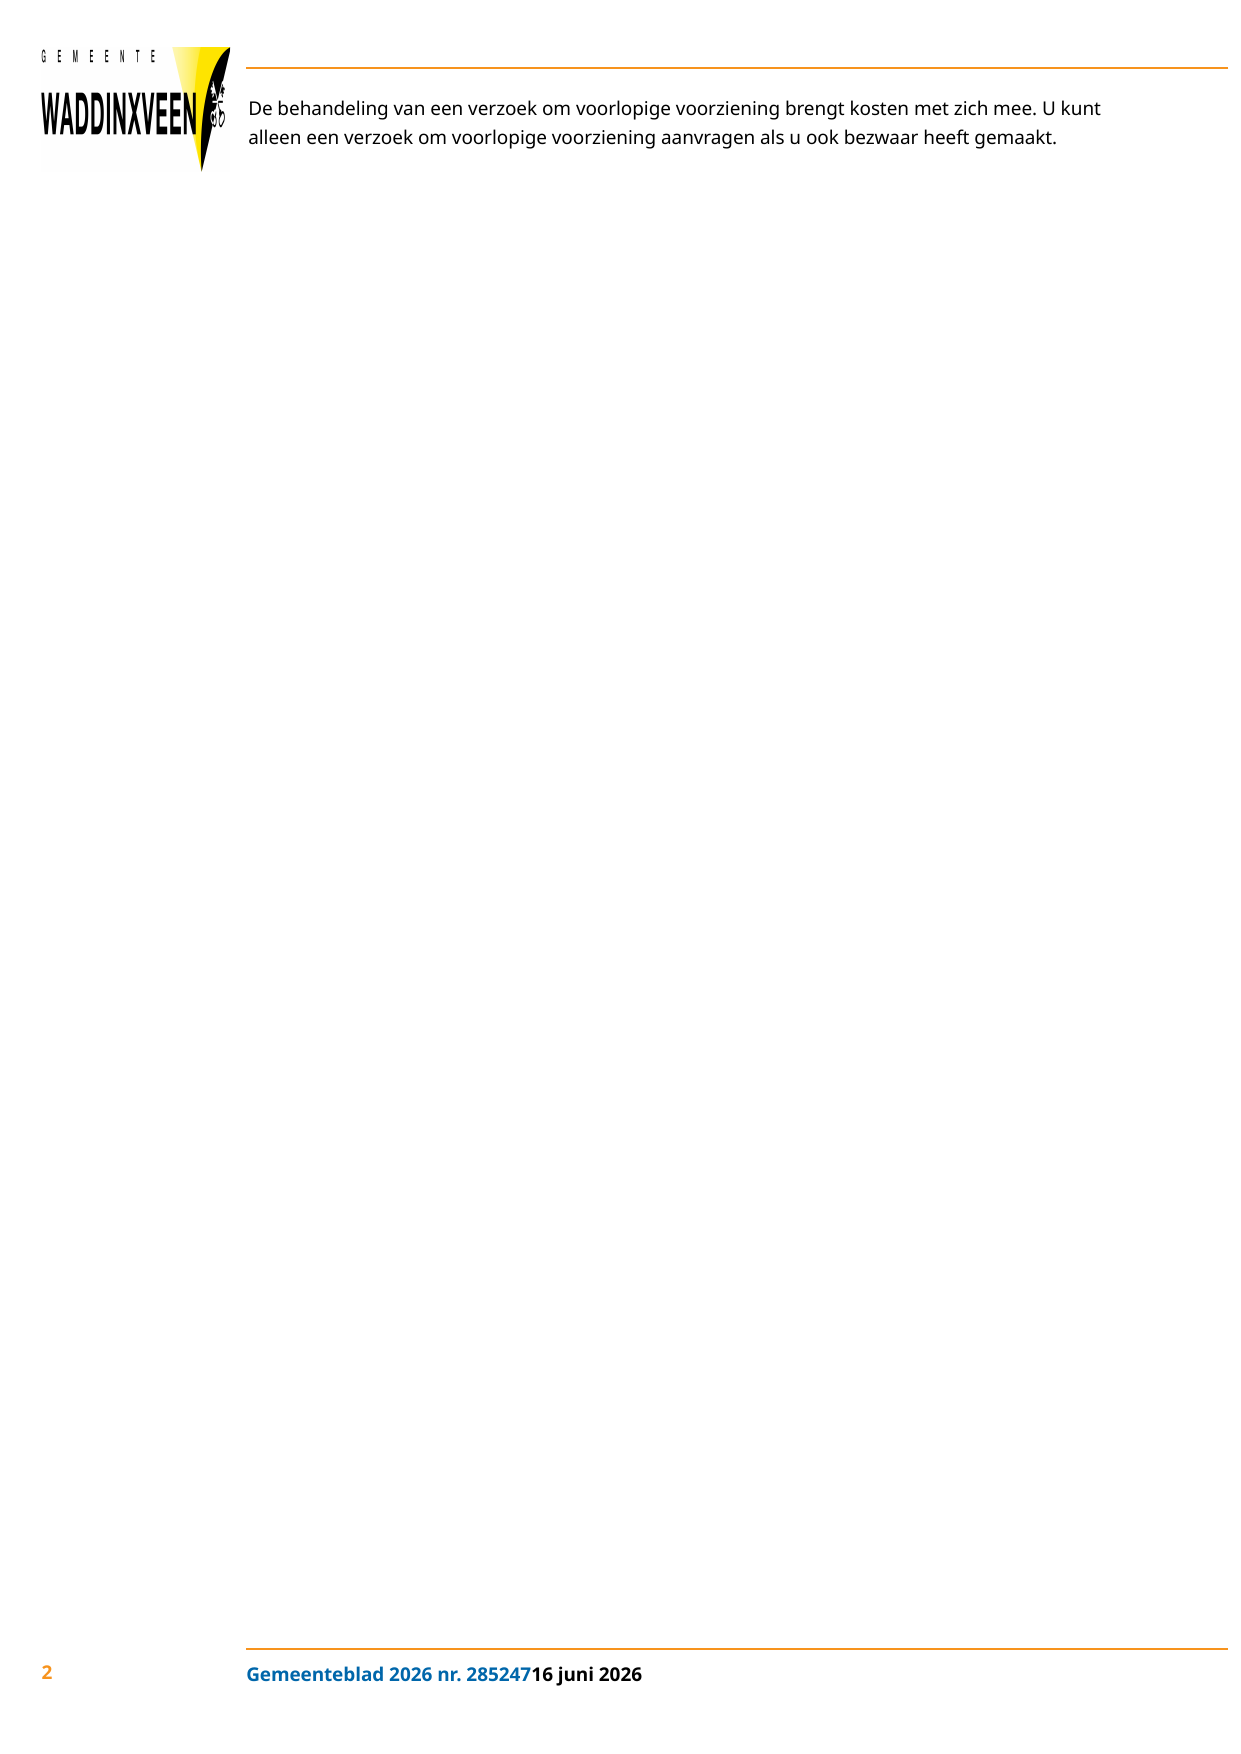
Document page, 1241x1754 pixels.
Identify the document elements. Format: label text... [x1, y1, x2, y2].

text De behandeling van een verzoek om voorlopige voorziening brengt kosten met zich mee. U kunt alleen een verzoek om voorlopige voorziening aanvragen als u ook bezwaar heeft gemaakt. [248, 95, 1152, 150]
picture [41, 47, 231, 172]
